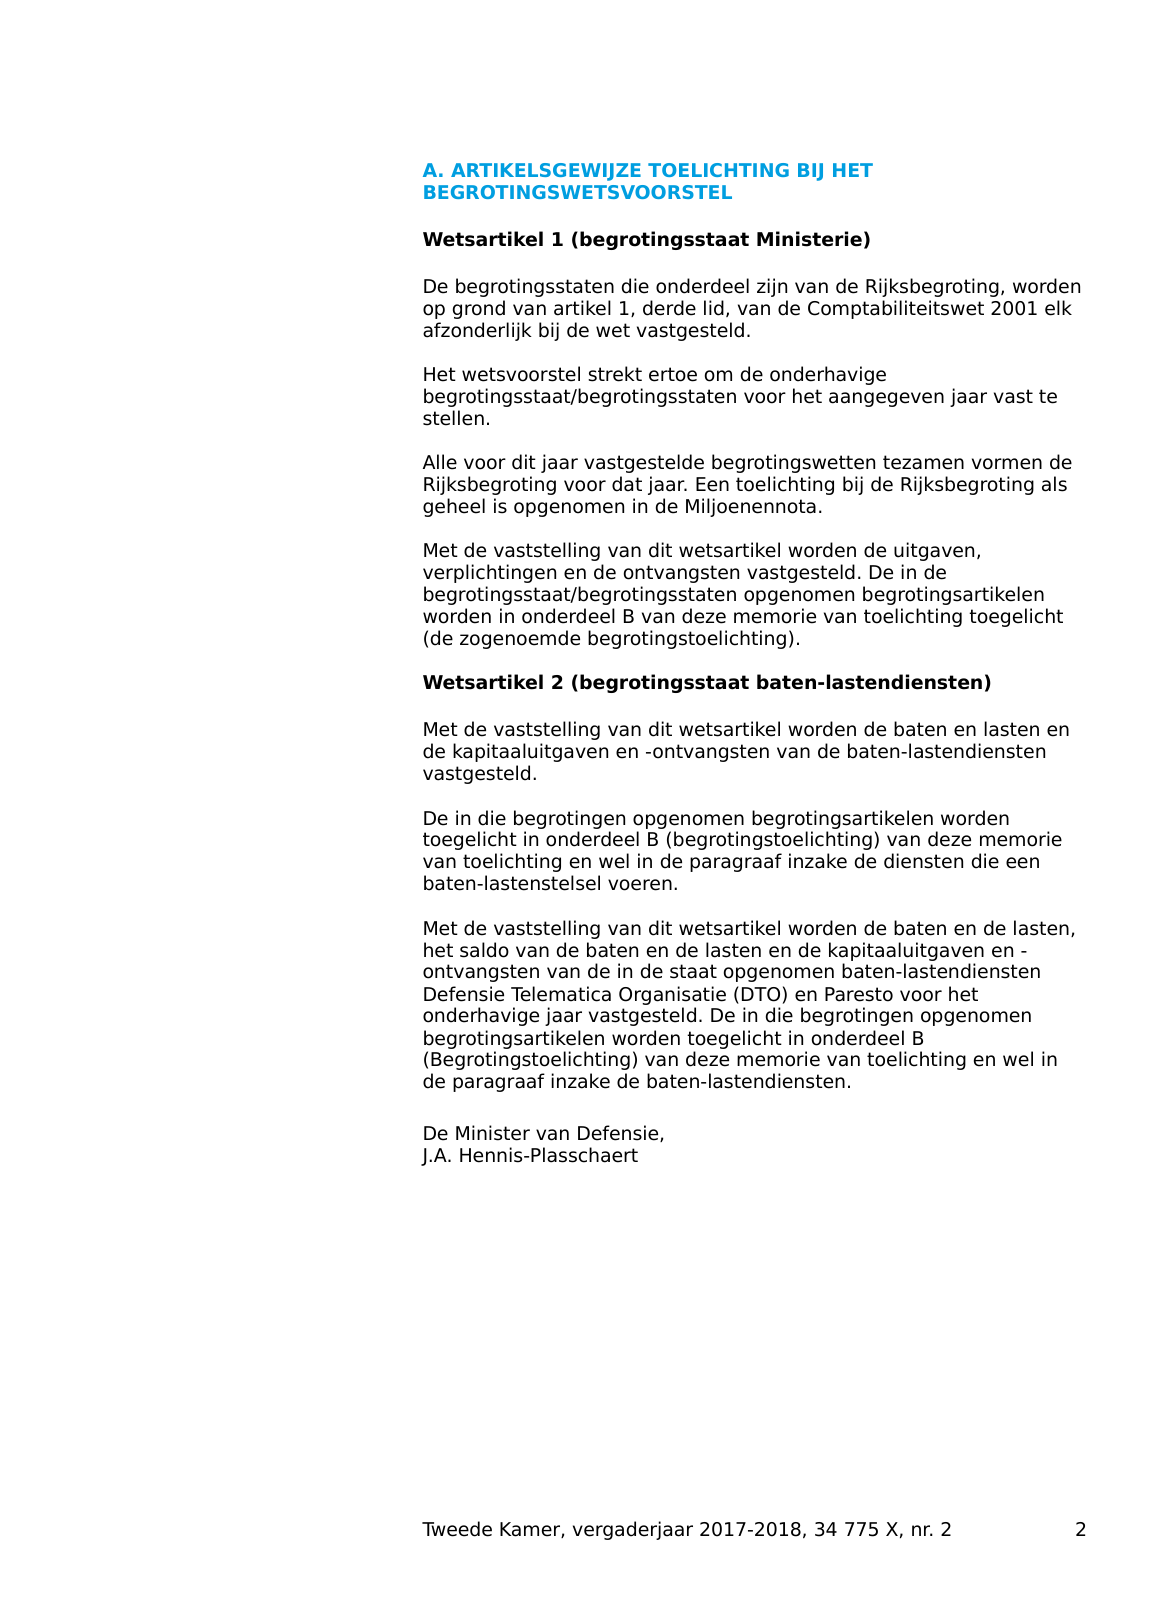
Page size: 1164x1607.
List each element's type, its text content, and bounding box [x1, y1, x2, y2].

text Het wetsvoorstel strekt ertoe om de onderhavige begrotingsstaat/begrotingsstaten voor het aangegeven jaar vast te stellen. [422, 364, 1087, 430]
subtitle Wetsartikel 2 (begrotingsstaat baten-lastendiensten) [422, 672, 1087, 694]
text De Minister van Defensie, J.A. Hennis-Plasschaert [422, 1123, 1087, 1167]
text Met de vaststelling van dit wetsartikel worden de baten en lasten en de kapitaaluitgaven en -ontvangsten van de baten-lastendiensten vastgesteld. [422, 719, 1087, 785]
subtitle Wetsartikel 1 (begrotingsstaat Ministerie) [422, 229, 1087, 251]
text Alle voor dit jaar vastgestelde begrotingswetten tezamen vormen de Rijksbegroting voor dat jaar. Een toelichting bij de Rijksbegroting als geheel is opgenomen in de Miljoenennota. [422, 452, 1087, 518]
text Met de vaststelling van dit wetsartikel worden de baten en de lasten, het saldo van de baten en de lasten en de kapitaaluitgaven en -ontvangsten van de in de staat opgenomen baten-lastendiensten Defensie Telematica Organisatie (DTO) en Paresto voor het onderhavige jaar vastgesteld. De in die begrotingen opgenomen begrotingsartikelen worden toegelicht in onderdeel B (Begrotingstoelichting) van deze memorie van toelichting en wel in de paragraaf inzake de baten-lastendiensten. [422, 917, 1087, 1093]
text De begrotingsstaten die onderdeel zijn van de Rijksbegroting, worden op grond van artikel 1, derde lid, van de Comptabiliteitswet 2001 elk afzonderlijk bij de wet vastgesteld. [422, 276, 1087, 342]
text Met de vaststelling van dit wetsartikel worden de uitgaven, verplichtingen en de ontvangsten vastgesteld. De in de begrotingsstaat/begrotingsstaten opgenomen begrotingsartikelen worden in onderdeel B van deze memorie van toelichting toegelicht (de zogenoemde begrotingstoelichting). [422, 540, 1087, 650]
text De in die begrotingen opgenomen begrotingsartikelen worden toegelicht in onderdeel B (begrotingstoelichting) van deze memorie van toelichting en wel in de paragraaf inzake de diensten die een baten-lastenstelsel voeren. [422, 807, 1087, 895]
subtitle A. ARTIKELSGEWIJZE TOELICHTING BIJ HET BEGROTINGSWETSVOORSTEL [422, 160, 1087, 204]
